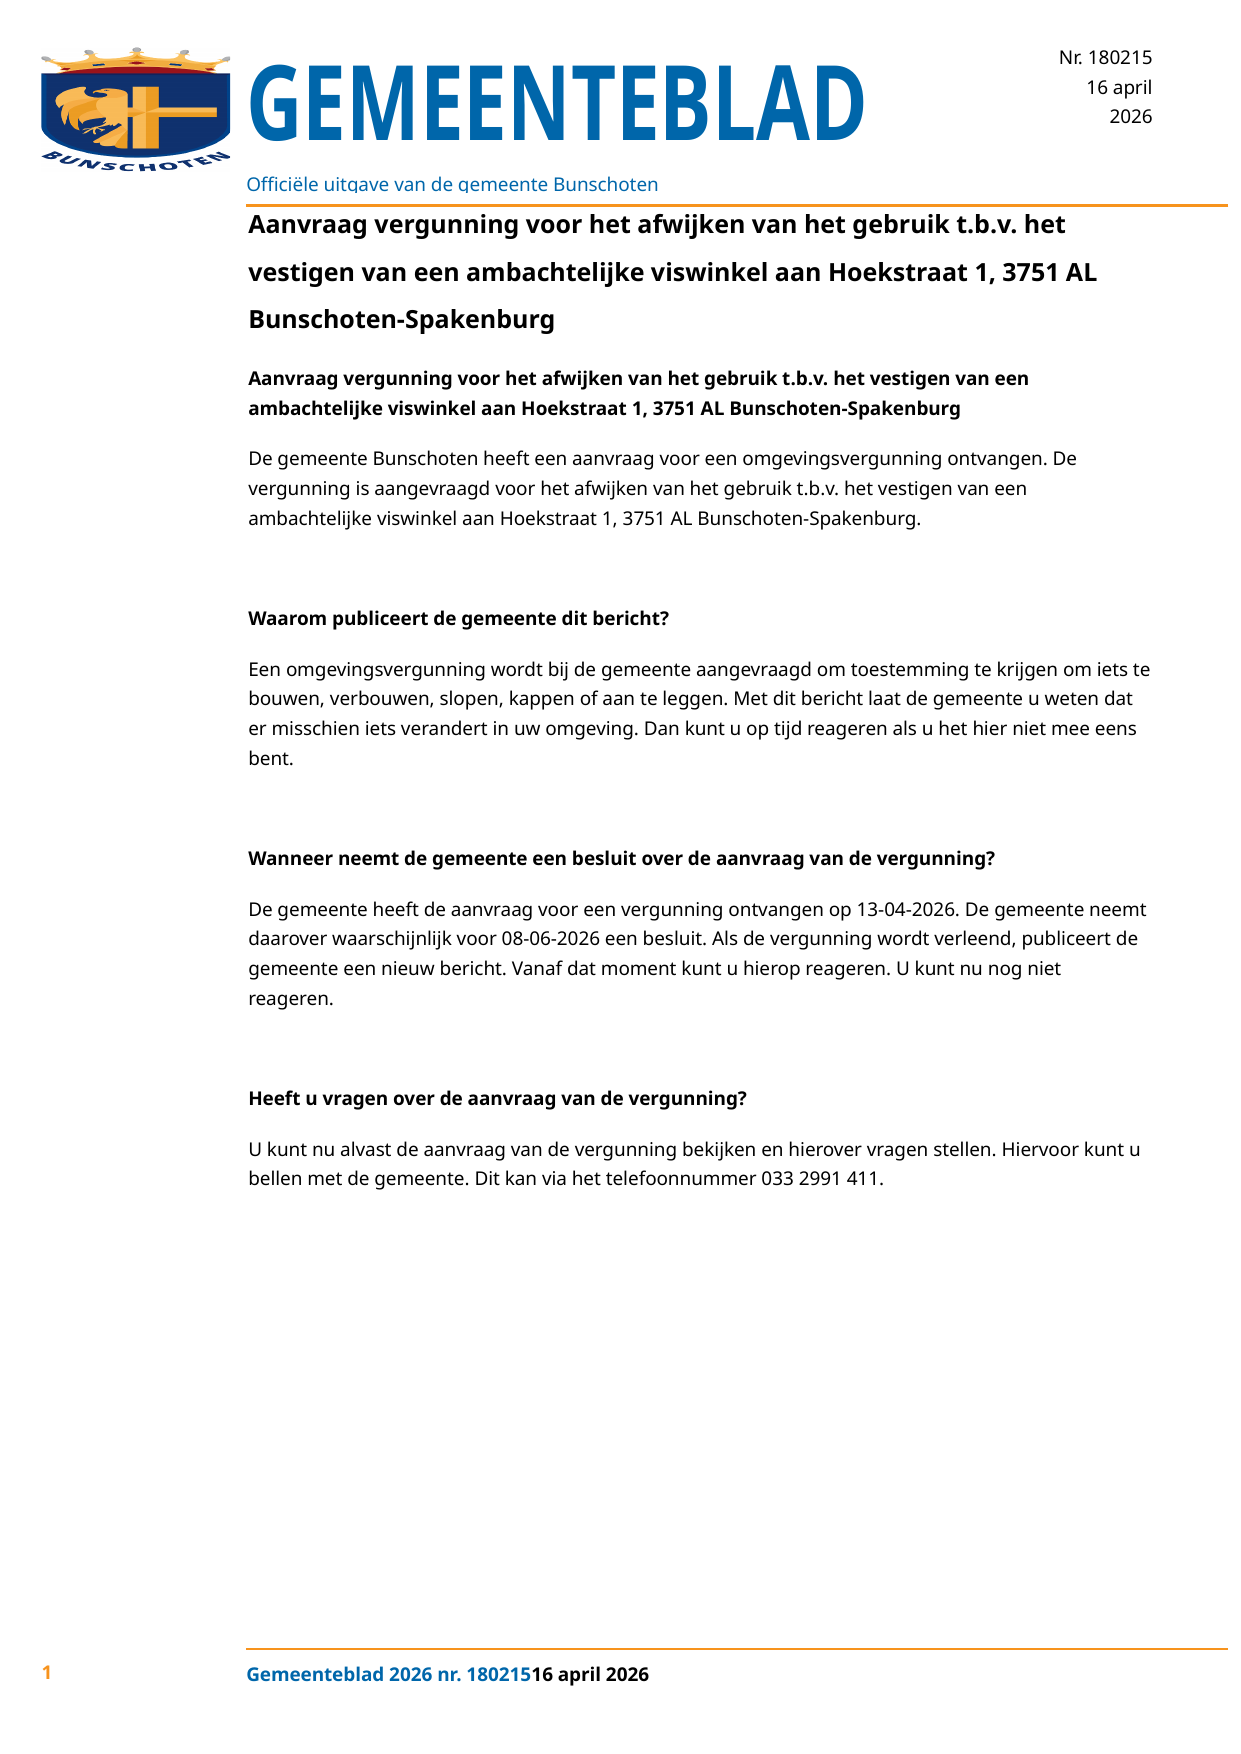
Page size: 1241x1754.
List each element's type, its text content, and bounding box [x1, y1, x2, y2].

text Waarom publiceert de gemeente dit bericht? [248, 606, 1152, 631]
text Aanvraag vergunning voor het afwijken van het gebruik t.b.v. het vestigen van een ambachtelijke viswinkel aan Hoekstraat 1, 3751 AL Bunschoten-Spakenburg [248, 207, 1152, 336]
text Aanvraag vergunning voor het afwijken van het gebruik t.b.v. het vestigen van een ambachtelijke viswinkel aan Hoekstraat 1, 3751 AL Bunschoten-Spakenburg [248, 366, 1152, 421]
text Een omgevingsvergunning wordt bij de gemeente aangevraagd om toestemming te krijgen om iets te bouwen, verbouwen, slopen, kappen of aan te leggen. Met dit bericht laat de gemeente u weten dat er misschien iets verandert in uw omgeving. Dan kunt u op tijd reageren als u het hier niet mee eens bent. [248, 656, 1152, 770]
text Wanneer neemt de gemeente een besluit over de aanvraag van de vergunning? [248, 846, 1152, 871]
picture [41, 47, 231, 172]
text De gemeente heeft de aanvraag voor een vergunning ontvangen op 13-04-2026. De gemeente neemt daarover waarschijnlijk voor 08-06-2026 een besluit. Als de vergunning wordt verleend, publiceert de gemeente een nieuw bericht. Vanaf dat moment kunt u hierop reageren. U kunt nu nog niet reageren. [248, 896, 1152, 1010]
text De gemeente Bunschoten heeft een aanvraag voor een omgevingsvergunning ontvangen. De vergunning is aangevraagd voor het afwijken van het gebruik t.b.v. het vestigen van een ambachtelijke viswinkel aan Hoekstraat 1, 3751 AL Bunschoten-Spakenburg. [248, 446, 1152, 530]
text Heeft u vragen over de aanvraag van de vergunning? [248, 1086, 1152, 1111]
text U kunt nu alvast de aanvraag van de vergunning bekijken en hierover vragen stellen. Hiervoor kunt u bellen met de gemeente. Dit kan via het telefoonnummer 033 2991 411. [248, 1136, 1152, 1191]
